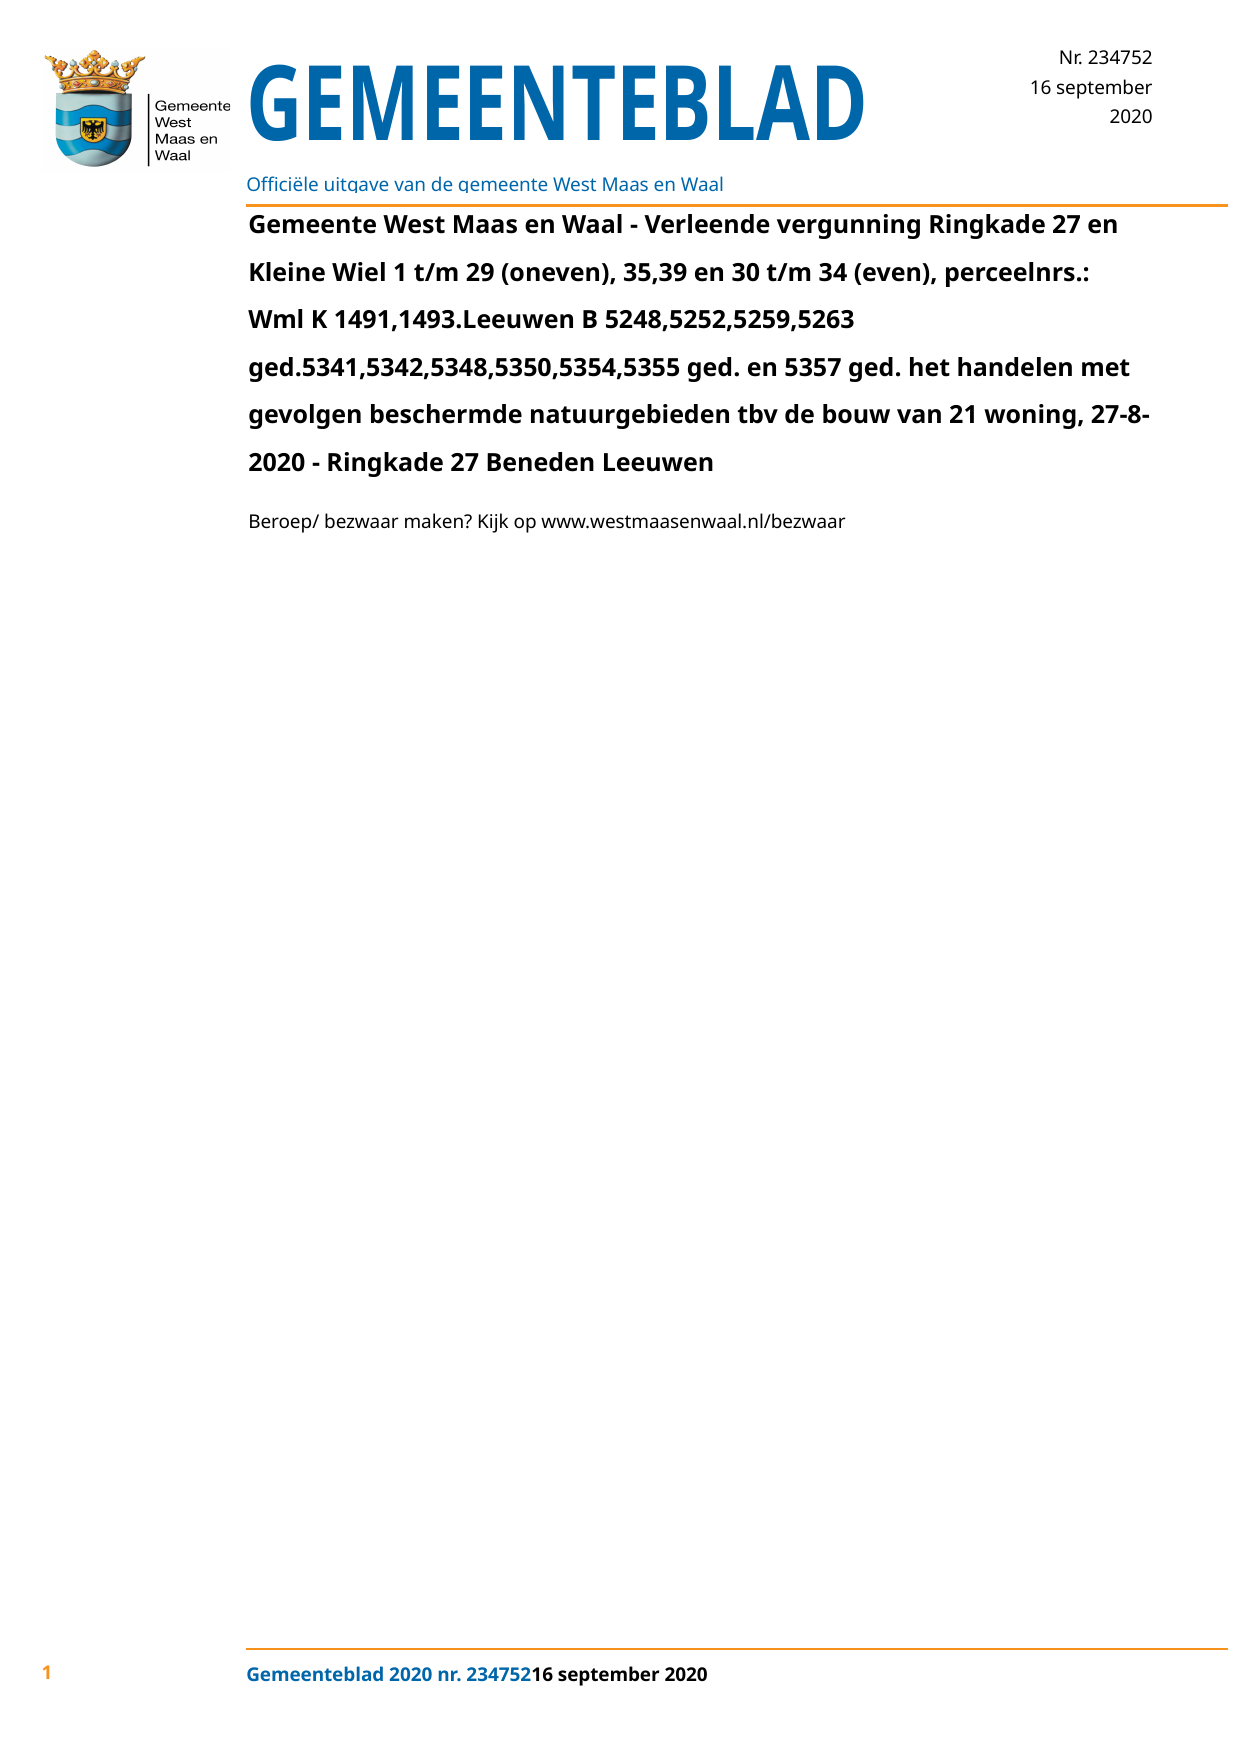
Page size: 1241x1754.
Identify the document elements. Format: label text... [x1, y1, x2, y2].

picture [41, 47, 231, 172]
text Gemeente West Maas en Waal - Verleende vergunning Ringkade 27 en Kleine Wiel 1 t/m 29 (oneven), 35,39 en 30 t/m 34 (even), perceelnrs.: Wml K 1491,1493.Leeuwen B 5248,5252,5259,5263 ged.5341,5342,5348,5350,5354,5355 ged. en 5357 ged. het handelen met gevolgen beschermde natuurgebieden tbv de bouw van 21 woning, 27-8-2020 - Ringkade 27 Beneden Leeuwen [248, 207, 1152, 479]
text Beroep/ bezwaar maken? Kijk op www.westmaasenwaal.nl/bezwaar [248, 508, 1152, 534]
